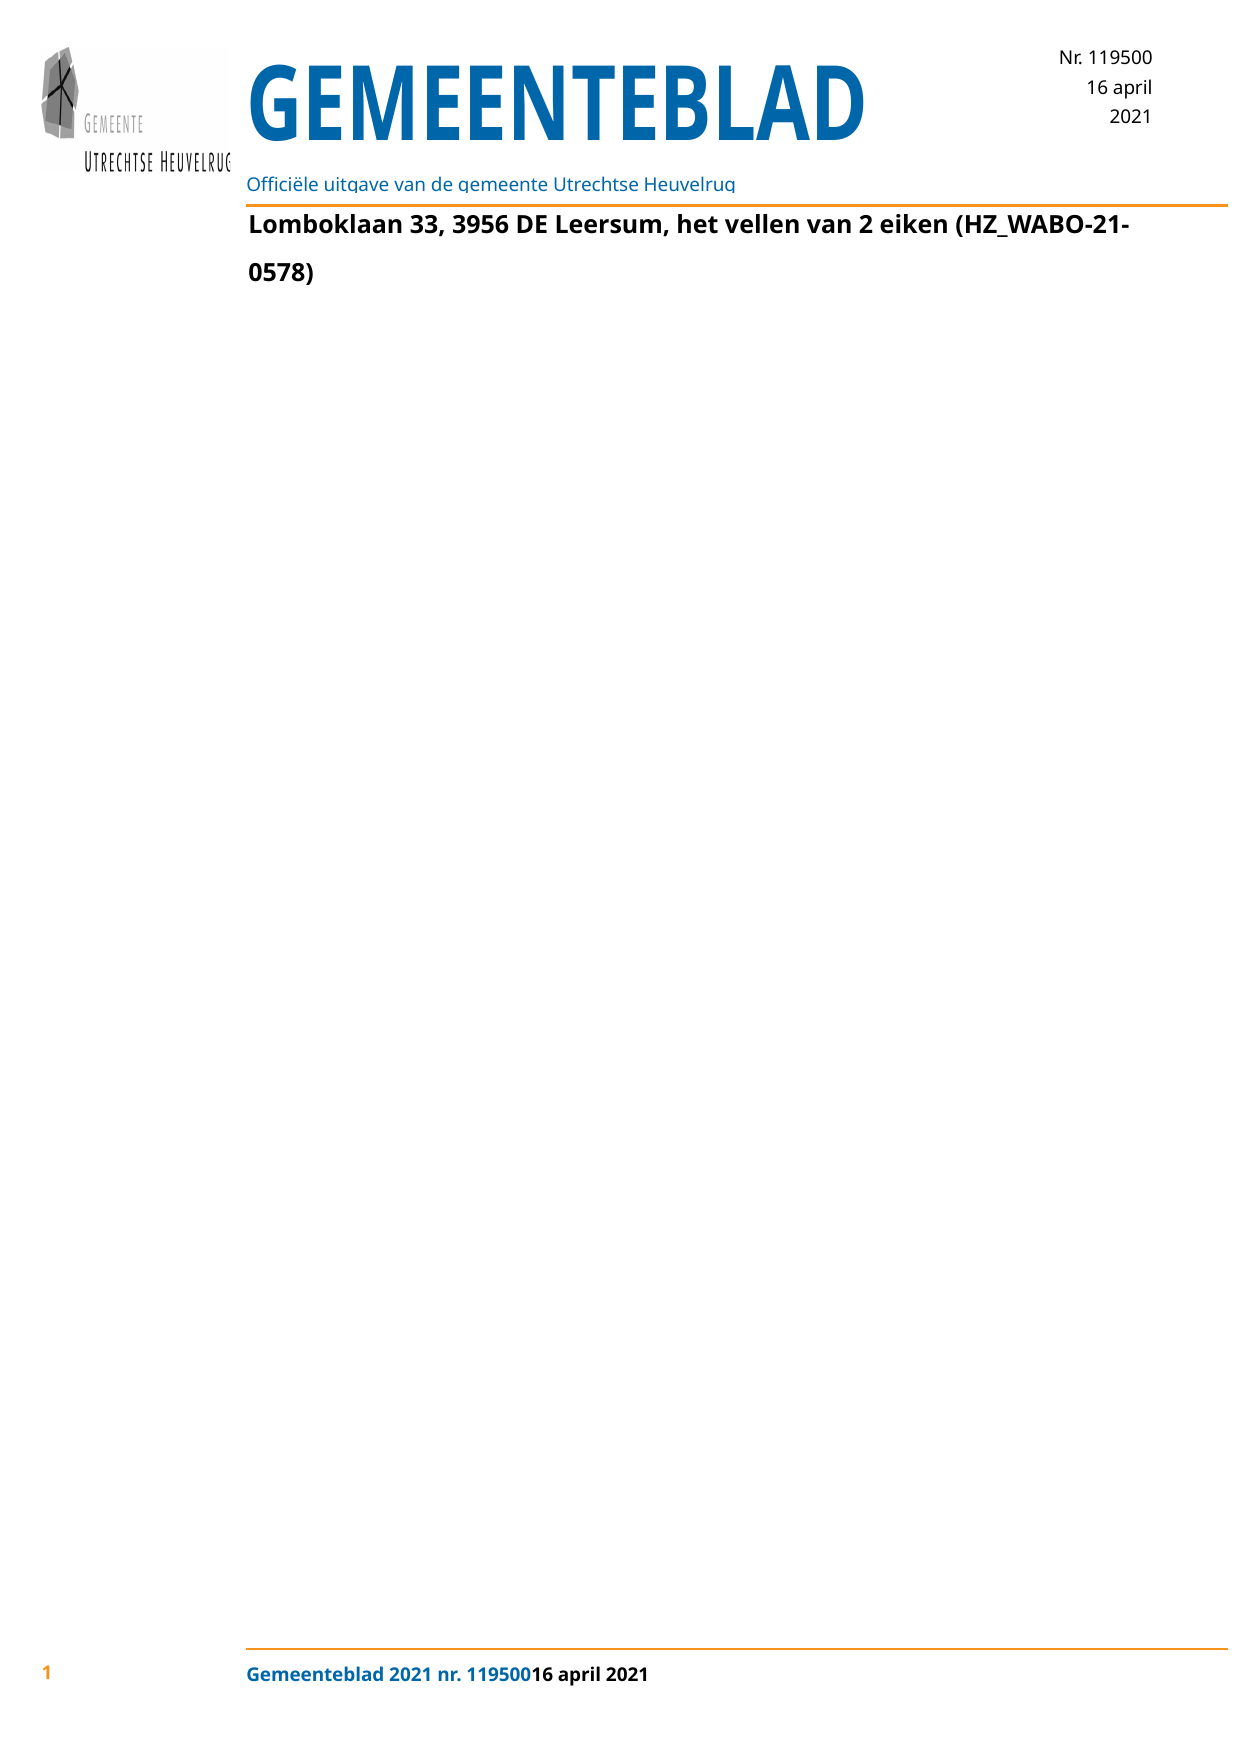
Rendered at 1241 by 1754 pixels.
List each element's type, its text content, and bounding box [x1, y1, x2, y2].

text Lomboklaan 33, 3956 DE Leersum, het vellen van 2 eiken (HZ_WABO-21-0578) [248, 207, 1152, 288]
picture [41, 47, 231, 172]
